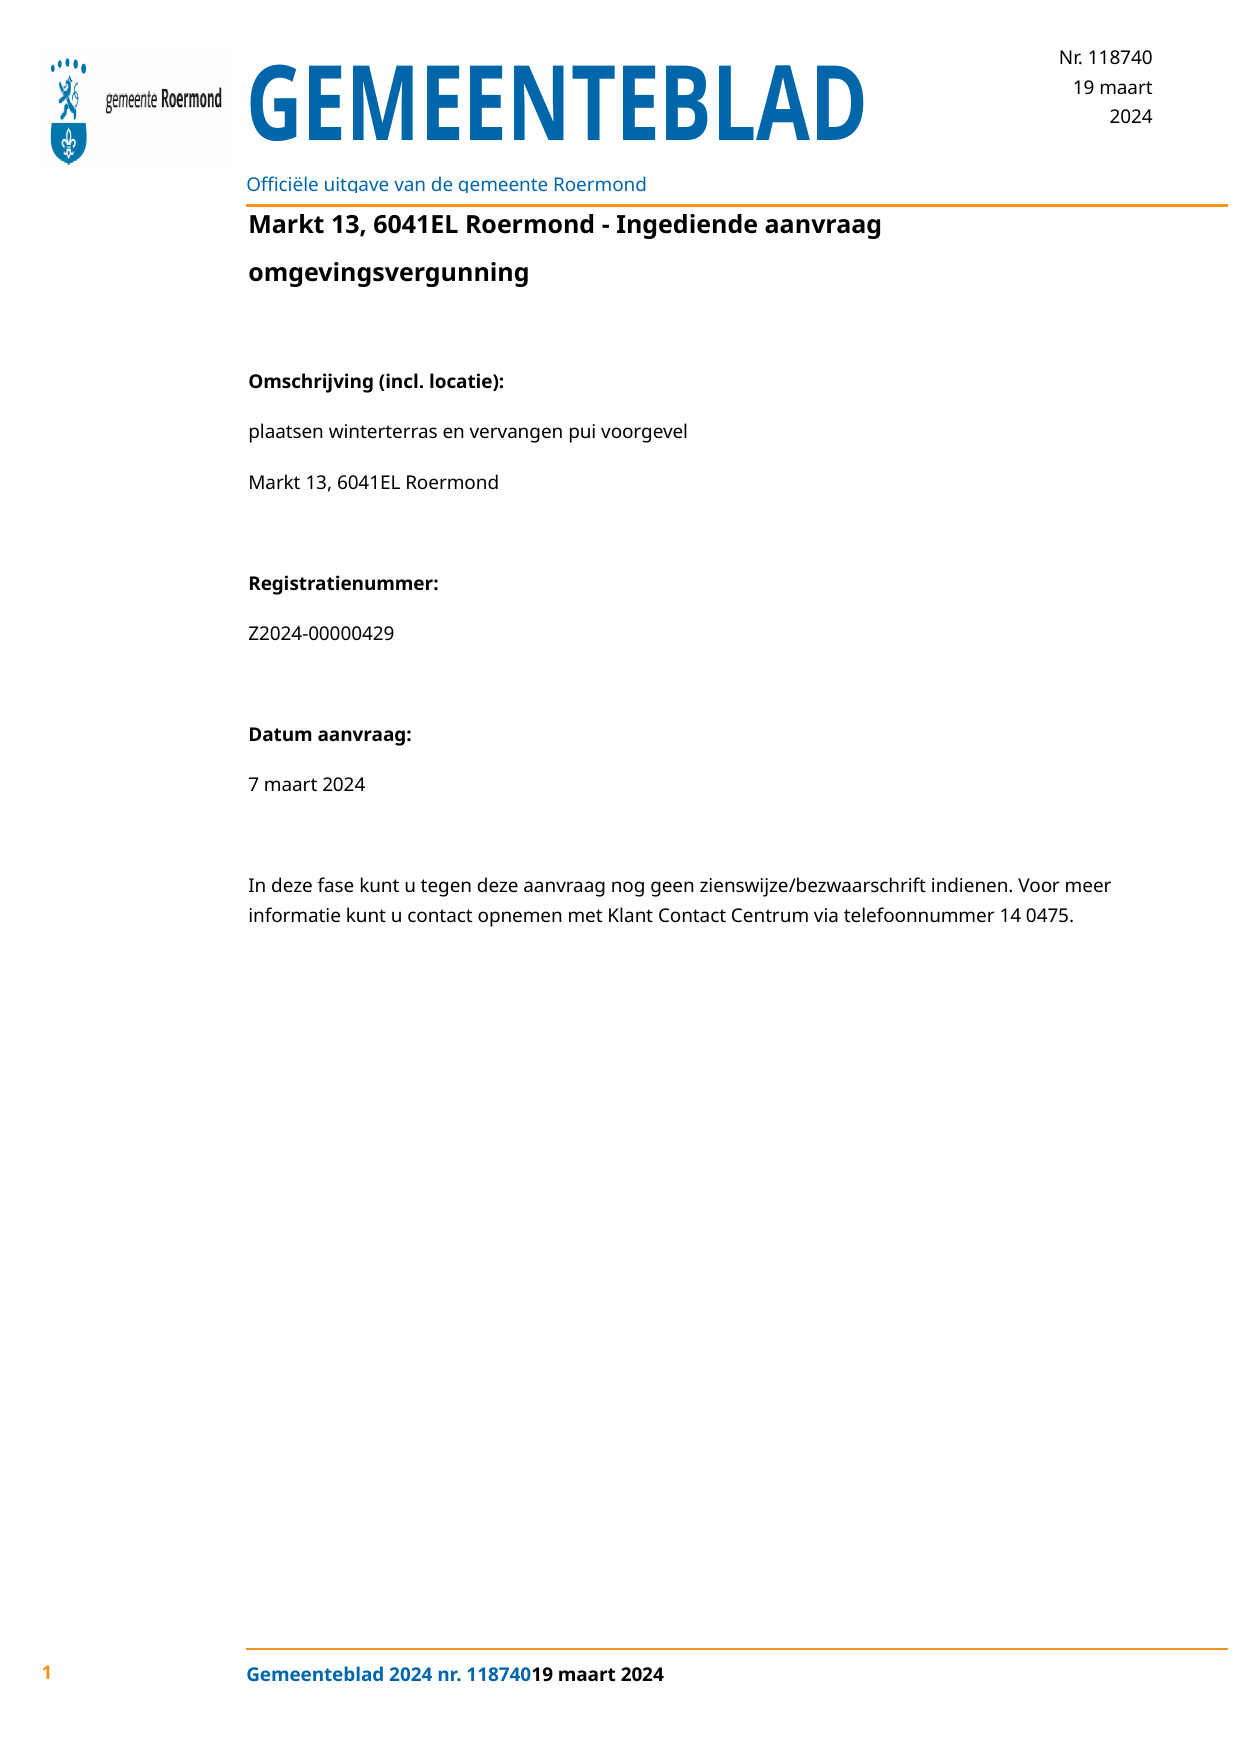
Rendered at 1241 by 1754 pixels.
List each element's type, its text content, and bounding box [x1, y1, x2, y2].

text Markt 13, 6041EL Roermond - Ingediende aanvraag omgevingsvergunning [248, 207, 1152, 288]
picture [41, 47, 231, 172]
text In deze fase kunt u tegen deze aanvraag nog geen zienswijze/bezwaarschrift indienen. Voor meer informatie kunt u contact opnemen met Klant Contact Centrum via telefoonnummer 14 0475. [248, 872, 1152, 928]
text Markt 13, 6041EL Roermond [248, 469, 1152, 495]
text Z2024-00000429 [248, 620, 1152, 646]
text Registratienummer: [248, 570, 1152, 596]
text Datum aanvraag: [248, 721, 1152, 747]
text 7 maart 2024 [248, 772, 1152, 797]
text plaatsen winterterras en vervangen pui voorgevel [248, 419, 1152, 444]
text Omschrijving (incl. locatie): [248, 368, 1152, 394]
